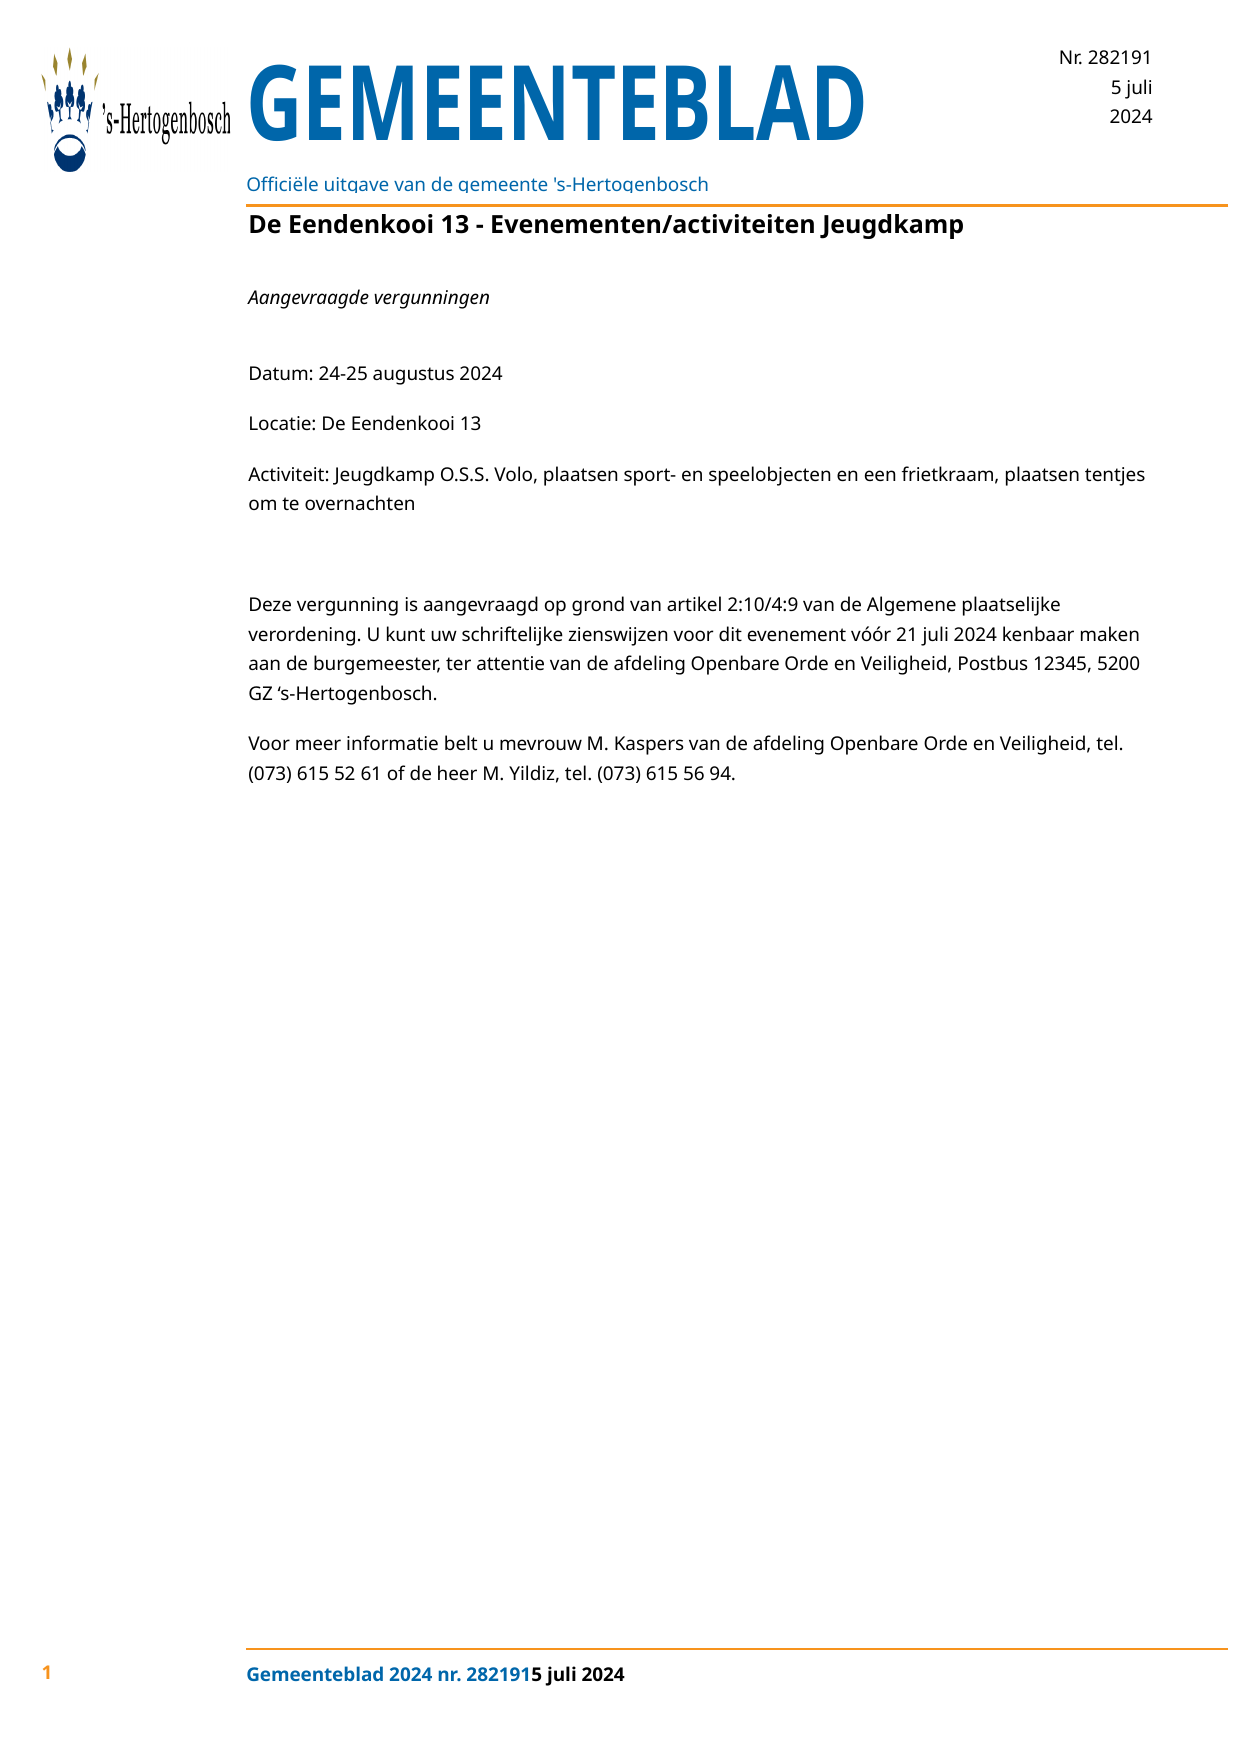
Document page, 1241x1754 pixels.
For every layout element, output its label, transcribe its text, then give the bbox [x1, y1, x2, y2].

text Locatie: De Eendenkooi 13 [248, 410, 1152, 436]
text Aangevraagde vergunningen [248, 284, 1152, 309]
text Datum: 24-25 augustus 2024 [248, 360, 1152, 386]
text De Eendenkooi 13 - Evenementen/activiteiten Jeugdkamp [248, 207, 1152, 241]
text Activiteit: Jeugdkamp O.S.S. Volo, plaatsen sport- en speelobjecten en een frietkraam, plaatsen tentjes om te overnachten [248, 461, 1152, 516]
text Deze vergunning is aangevraagd op grond van artikel 2:10/4:9 van de Algemene plaatselijke verordening. U kunt uw schriftelijke zienswijzen voor dit evenement vóór 21 juli 2024 kenbaar maken aan de burgemeester, ter attentie van de afdeling Openbare Orde en Veiligheid, Postbus 12345, 5200 GZ ‘s-Hertogenbosch. [248, 591, 1152, 706]
text Voor meer informatie belt u mevrouw M. Kaspers van de afdeling Openbare Orde en Veiligheid, tel. (073) 615 52 61 of de heer M. Yildiz, tel. (073) 615 56 94. [248, 730, 1152, 786]
picture [41, 47, 231, 172]
